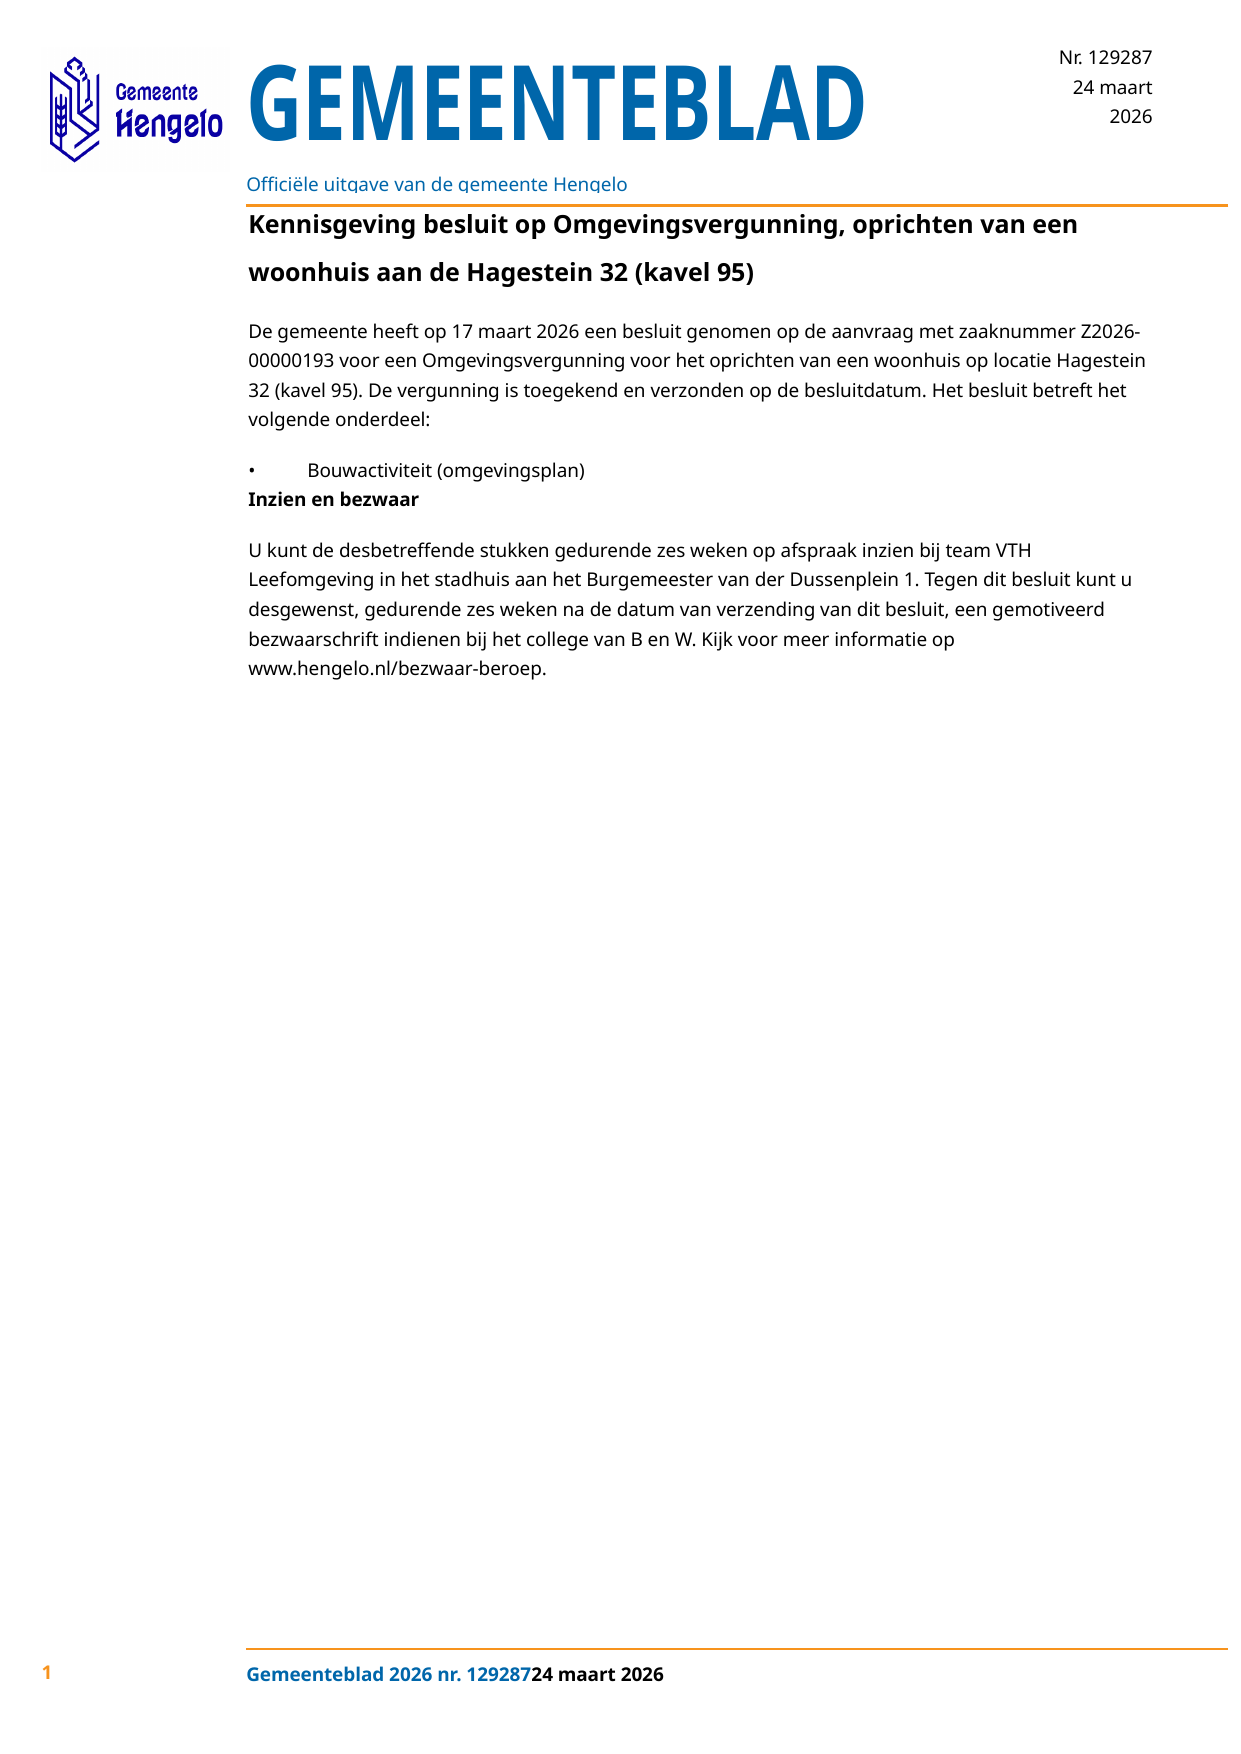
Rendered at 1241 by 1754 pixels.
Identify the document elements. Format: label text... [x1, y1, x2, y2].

list Bouwactiviteit (omgevingsplan) [248, 457, 1152, 483]
text Kennisgeving besluit op Omgevingsvergunning, oprichten van een woonhuis aan de Hagestein 32 (kavel 95) [248, 207, 1152, 288]
picture [41, 47, 231, 172]
text Inzien en bezwaar [248, 487, 1152, 512]
text U kunt de desbetreffende stukken gedurende zes weken op afspraak inzien bij team VTH Leefomgeving in het stadhuis aan het Burgemeester van der Dussenplein 1. Tegen dit besluit kunt u desgewenst, gedurende zes weken na de datum van verzending van dit besluit, een gemotiveerd bezwaarschrift indienen bij het college van B en W. Kijk voor meer informatie op www.hengelo.nl/bezwaar-beroep. [248, 537, 1152, 681]
text De gemeente heeft op 17 maart 2026 een besluit genomen op de aanvraag met zaaknummer Z2026-00000193 voor een Omgevingsvergunning voor het oprichten van een woonhuis op locatie Hagestein 32 (kavel 95). De vergunning is toegekend en verzonden op de besluitdatum. Het besluit betreft het volgende onderdeel: [248, 318, 1152, 432]
